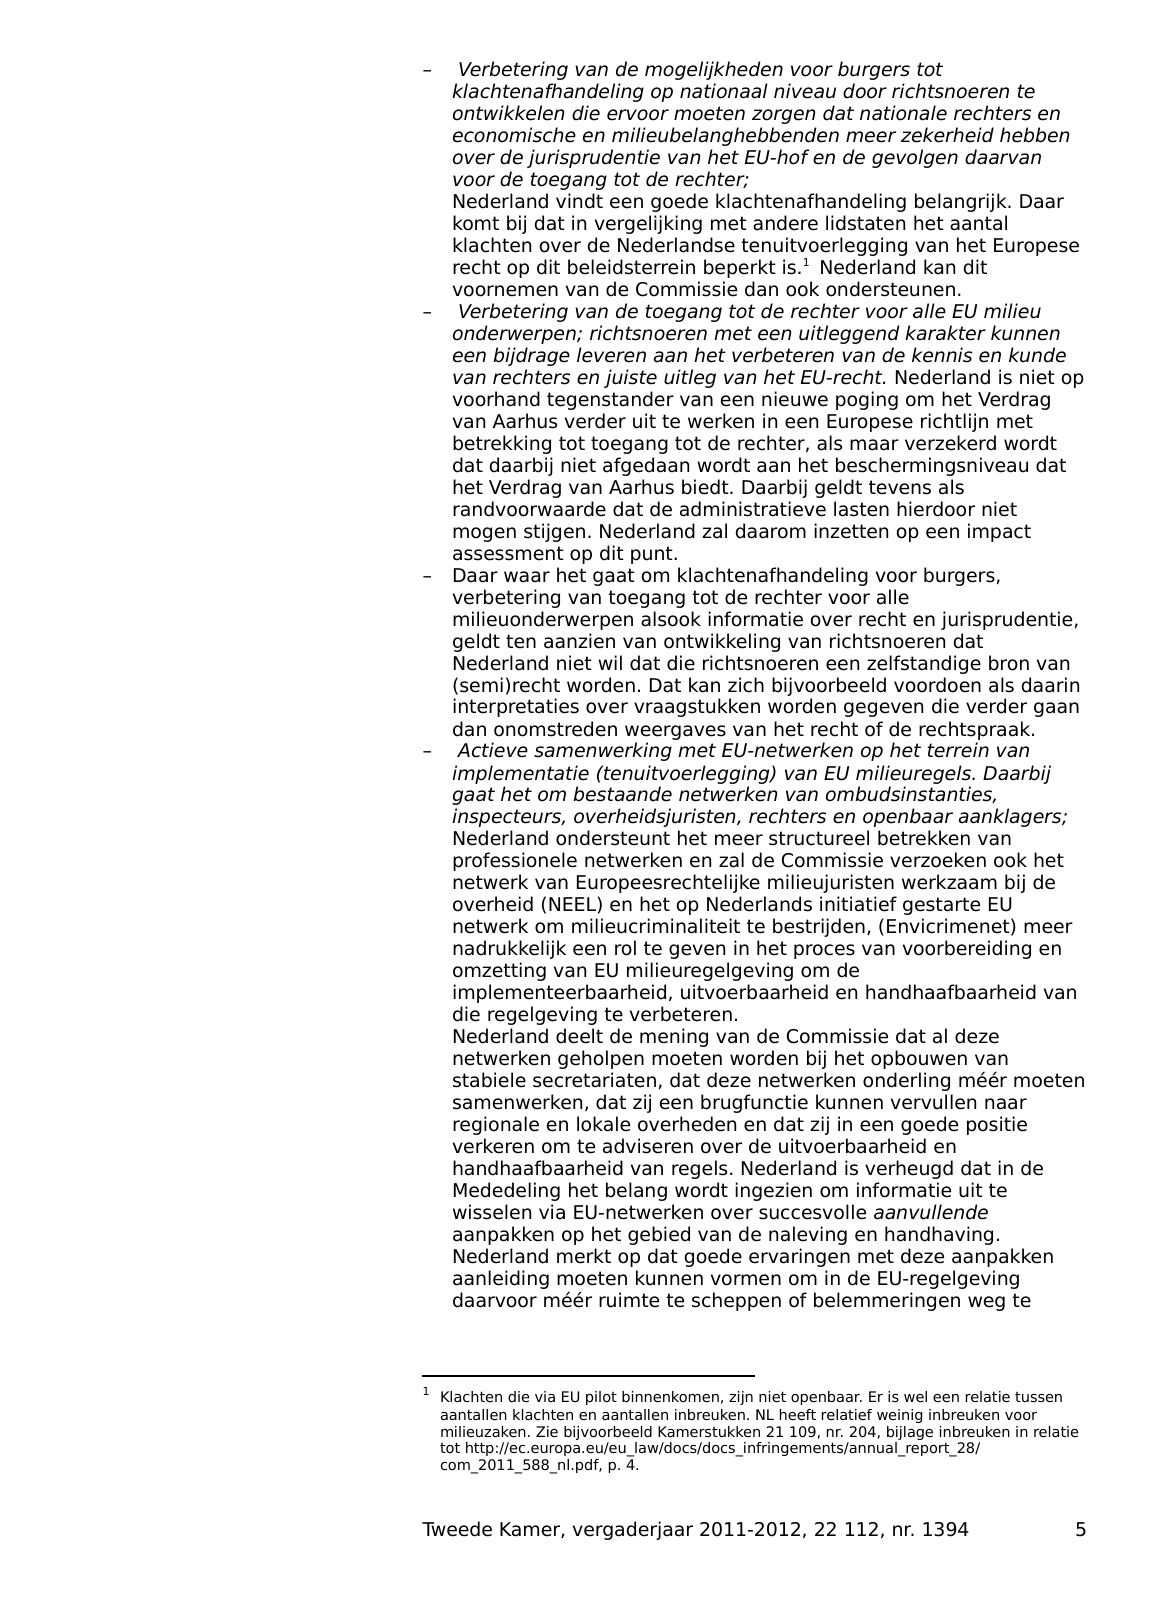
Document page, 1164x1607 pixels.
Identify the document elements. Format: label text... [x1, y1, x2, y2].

text – Verbetering van de toegang tot de rechter voor alle EU milieu onderwerpen; richtsnoeren met een uitleggend karakter kunnen een bijdrage leveren aan het verbeteren van de kennis en kunde van rechters en juiste uitleg van het EU-recht. Nederland is niet op voorhand tegenstander van een nieuwe poging om het Verdrag van Aarhus verder uit te werken in een Europese richtlijn met betrekking tot toegang tot de rechter, als maar verzekerd wordt dat daarbij niet afgedaan wordt aan het beschermingsniveau dat het Verdrag van Aarhus biedt. Daarbij geldt tevens als randvoorwaarde dat de administratieve lasten hierdoor niet mogen stijgen. Nederland zal daarom inzetten op een impact assessment op dit punt. [422, 301, 1087, 564]
text Nederland vindt een goede klachtenafhandeling belangrijk. Daar komt bij dat in vergelijking met andere lidstaten het aantal klachten over de Nederlandse tenuitvoerlegging van het Europese recht op dit beleidsterrein beperkt is. Nederland kan dit voornemen van de Commissie dan ook ondersteunen. [452, 191, 1087, 301]
text Nederland ondersteunt het meer structureel betrekken van professionele netwerken en zal de Commissie verzoeken ook het netwerk van Europeesrechtelijke milieujuristen werkzaam bij de overheid (NEEL) en het op Nederlands initiatief gestarte EU netwerk om milieucriminaliteit te bestrijden, (Envicrimenet) meer nadrukkelijk een rol te geven in het proces van voorbereiding en omzetting van EU milieuregelgeving om de implementeerbaarheid, uitvoerbaarheid en handhaafbaarheid van die regelgeving te verbeteren. [452, 828, 1087, 1026]
text Klachten die via EU pilot binnenkomen, zijn niet openbaar. Er is wel een relatie tussen aantallen klachten en aantallen inbreuken. NL heeft relatief weinig inbreuken voor milieuzaken. Zie bijvoorbeeld Kamerstukken 21 109, nr. 204, bijlage inbreuken in relatie tot http://ec.europa.eu/eu_law/docs/docs_infringements/annual_report_28/com_2011_588_nl.pdf, p. 4. [422, 1385, 1087, 1474]
text – Actieve samenwerking met EU-netwerken op het terrein van implementatie (tenuitvoerlegging) van EU milieuregels. Daarbij gaat het om bestaande netwerken van ombudsinstanties, inspecteurs, overheidsjuristen, rechters en openbaar aanklagers; [422, 740, 1087, 828]
text – Daar waar het gaat om klachtenafhandeling voor burgers, verbetering van toegang tot de rechter voor alle milieuonderwerpen alsook informatie over recht en jurisprudentie, geldt ten aanzien van ontwikkeling van richtsnoeren dat Nederland niet wil dat die richtsnoeren een zelfstandige bron van (semi)recht worden. Dat kan zich bijvoorbeeld voordoen als daarin interpretaties over vraagstukken worden gegeven die verder gaan dan onomstreden weergaves van het recht of de rechtspraak. [422, 564, 1087, 740]
text Nederland deelt de mening van de Commissie dat al deze netwerken geholpen moeten worden bij het opbouwen van stabiele secretariaten, dat deze netwerken onderling méér moeten samenwerken, dat zij een brugfunctie kunnen vervullen naar regionale en lokale overheden en dat zij in een goede positie verkeren om te adviseren over de uitvoerbaarheid en handhaafbaarheid van regels. Nederland is verheugd dat in de Mededeling het belang wordt ingezien om informatie uit te wisselen via EU-netwerken over succesvolle aanvullende aanpakken op het gebied van de naleving en handhaving. Nederland merkt op dat goede ervaringen met deze aanpakken aanleiding moeten kunnen vormen om in de EU-regelgeving daarvoor méér ruimte te scheppen of belemmeringen weg te [452, 1026, 1087, 1312]
text – Verbetering van de mogelijkheden voor burgers tot klachtenafhandeling op nationaal niveau door richtsnoeren te ontwikkelen die ervoor moeten zorgen dat nationale rechters en economische en milieubelanghebbenden meer zekerheid hebben over de jurisprudentie van het EU-hof en de gevolgen daarvan voor de toegang tot de rechter; [422, 59, 1087, 191]
